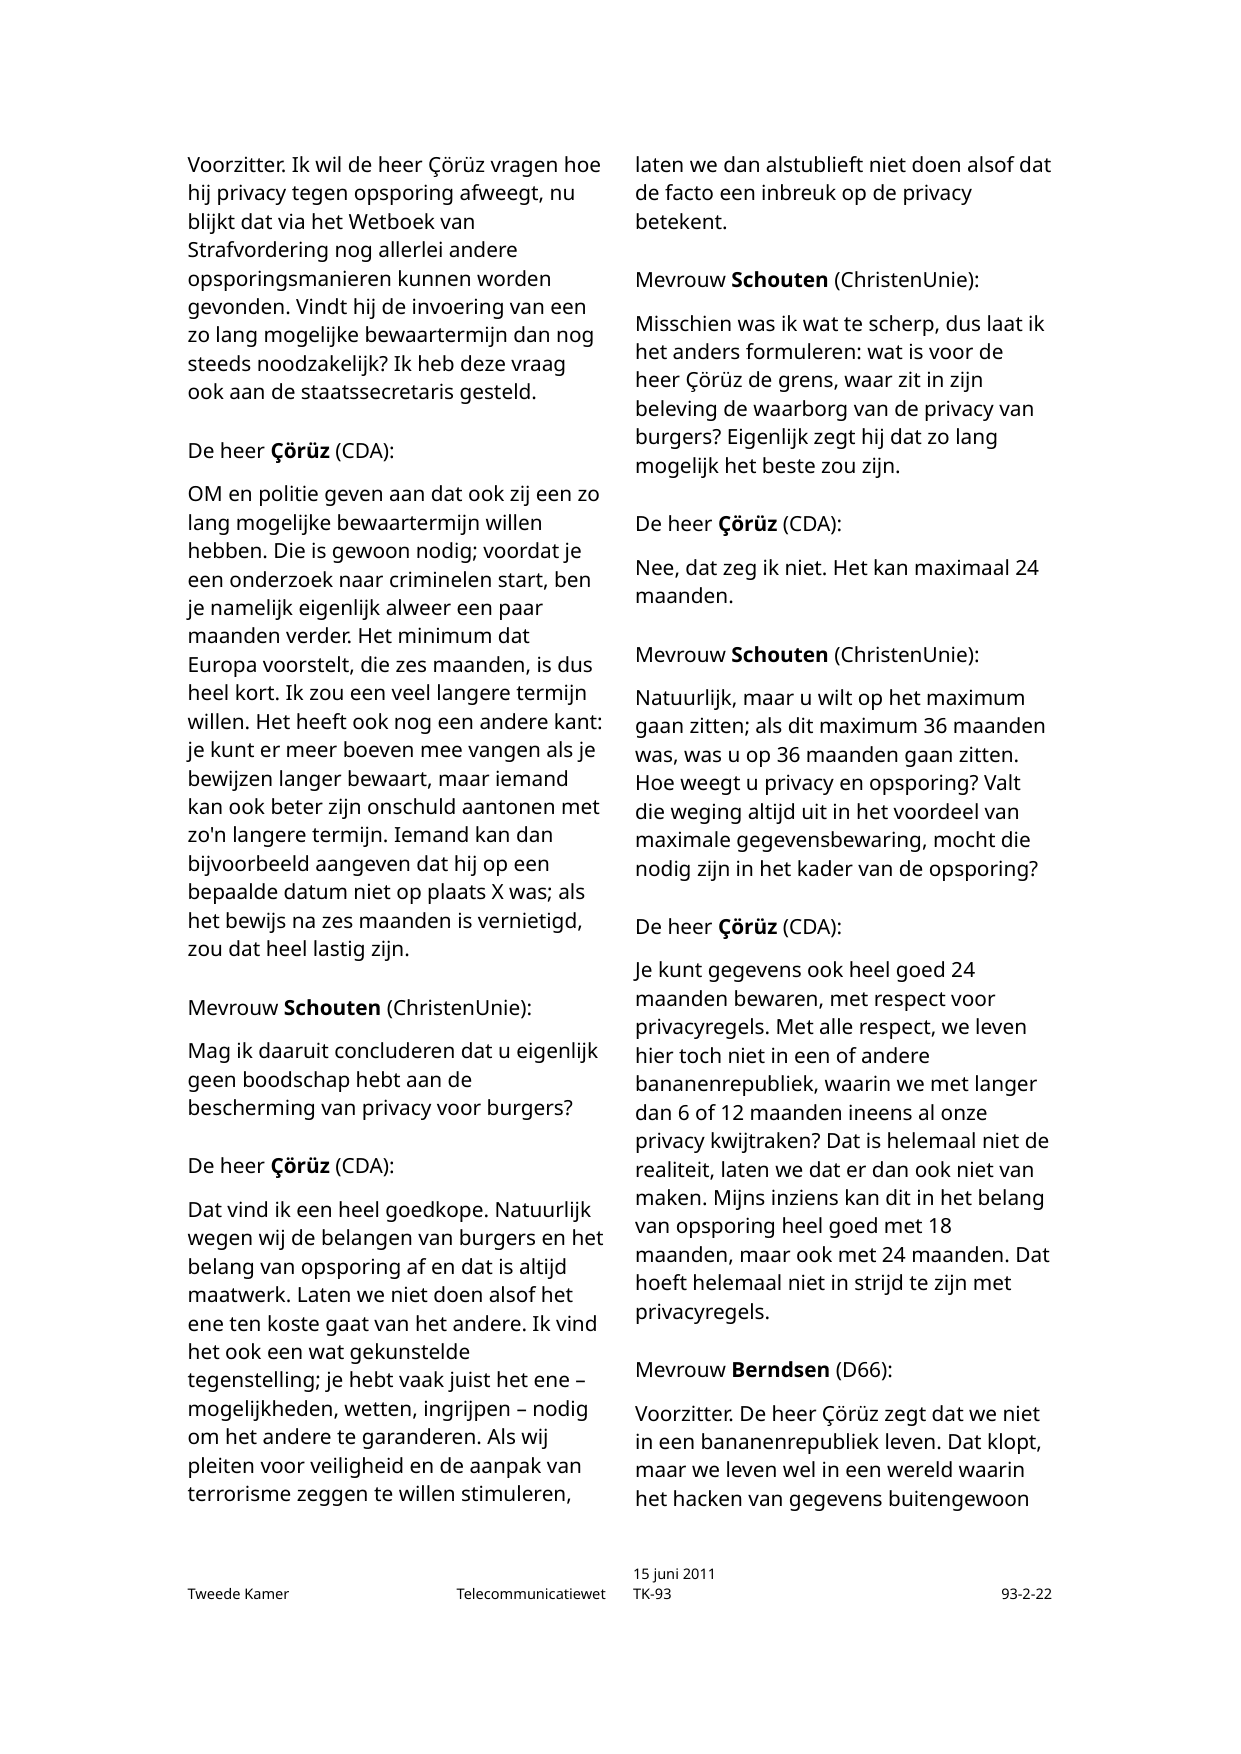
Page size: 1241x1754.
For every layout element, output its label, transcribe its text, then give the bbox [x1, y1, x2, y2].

text Mag ik daaruit concluderen dat u eigenlijk geen boodschap hebt aan de bescherming van privacy voor burgers? [187, 1036, 605, 1122]
text Mevrouw Schouten (ChristenUnie): [635, 640, 1053, 668]
text De heer Çörüz (CDA): [635, 509, 1053, 538]
text De heer Çörüz (CDA): [635, 912, 1053, 941]
text Voorzitter. Ik wil de heer Çörüz vragen hoe hij privacy tegen opsporing afweegt, nu blijkt dat via het Wetboek van Strafvordering nog allerlei andere opsporingsmanieren kunnen worden gevonden. Vindt hij de invoering van een zo lang mogelijke bewaartermijn dan nog steeds noodzakelijk? Ik heb deze vraag ook aan de staatssecretaris gesteld. [187, 150, 605, 406]
text Nee, dat zeg ik niet. Het kan maximaal 24 maanden. [635, 553, 1053, 610]
text Voorzitter. De heer Çörüz zegt dat we niet in een bananenrepubliek leven. Dat klopt, maar we leven wel in een wereld waarin het hacken van gegevens buitengewoon [635, 1399, 1053, 1512]
text Misschien was ik wat te scherp, dus laat ik het anders formuleren: wat is voor de heer Çörüz de grens, waar zit in zijn beleving de waarborg van de privacy van burgers? Eigenlijk zegt hij dat zo lang mogelijk het beste zou zijn. [635, 309, 1053, 479]
text Natuurlijk, maar u wilt op het maximum gaan zitten; als dit maximum 36 maanden was, was u op 36 maanden gaan zitten. Hoe weegt u privacy en opsporing? Valt die weging altijd uit in het voordeel van maximale gegevensbewaring, mocht die nodig zijn in het kader van de opsporing? [635, 683, 1053, 882]
text De heer Çörüz (CDA): [187, 1152, 605, 1180]
text laten we dan alstublieft niet doen alsof dat de facto een inbreuk op de privacy betekent. [635, 150, 1053, 235]
text De heer Çörüz (CDA): [187, 436, 605, 464]
text Je kunt gegevens ook heel goed 24 maanden bewaren, met respect voor privacyregels. Met alle respect, we leven hier toch niet in een of andere bananenrepubliek, waarin we met langer dan 6 of 12 maanden ineens al onze privacy kwijtraken? Dat is helemaal niet de realiteit, laten we dat er dan ook niet van maken. Mijns inziens kan dit in het belang van opsporing heel goed met 18 maanden, maar ook met 24 maanden. Dat hoeft helemaal niet in strijd te zijn met privacyregels. [635, 956, 1053, 1325]
text Mevrouw Schouten (ChristenUnie): [187, 993, 605, 1021]
text Dat vind ik een heel goedkope. Natuurlijk wegen wij de belangen van burgers en het belang van opsporing af en dat is altijd maatwerk. Laten we niet doen alsof het ene ten koste gaat van het andere. Ik vind het ook een wat gekunstelde tegenstelling; je hebt vaak juist het ene – mogelijkheden, wetten, ingrijpen – nodig om het andere te garanderen. Als wij pleiten voor veiligheid en de aanpak van terrorisme zeggen te willen stimuleren, [187, 1195, 605, 1508]
text Mevrouw Schouten (ChristenUnie): [635, 265, 1053, 294]
text Mevrouw Berndsen (D66): [635, 1355, 1053, 1384]
text OM en politie geven aan dat ook zij een zo lang mogelijke bewaartermijn willen hebben. Die is gewoon nodig; voordat je een onderzoek naar criminelen start, ben je namelijk eigenlijk alweer een paar maanden verder. Het minimum dat Europa voorstelt, die zes maanden, is dus heel kort. Ik zou een veel langere termijn willen. Het heeft ook nog een andere kant: je kunt er meer boeven mee vangen als je bewijzen langer bewaart, maar iemand kan ook beter zijn onschuld aantonen met zo'n langere termijn. Iemand kan dan bijvoorbeeld aangeven dat hij op een bepaalde datum niet op plaats X was; als het bewijs na zes maanden is vernietigd, zou dat heel lastig zijn. [187, 479, 605, 963]
